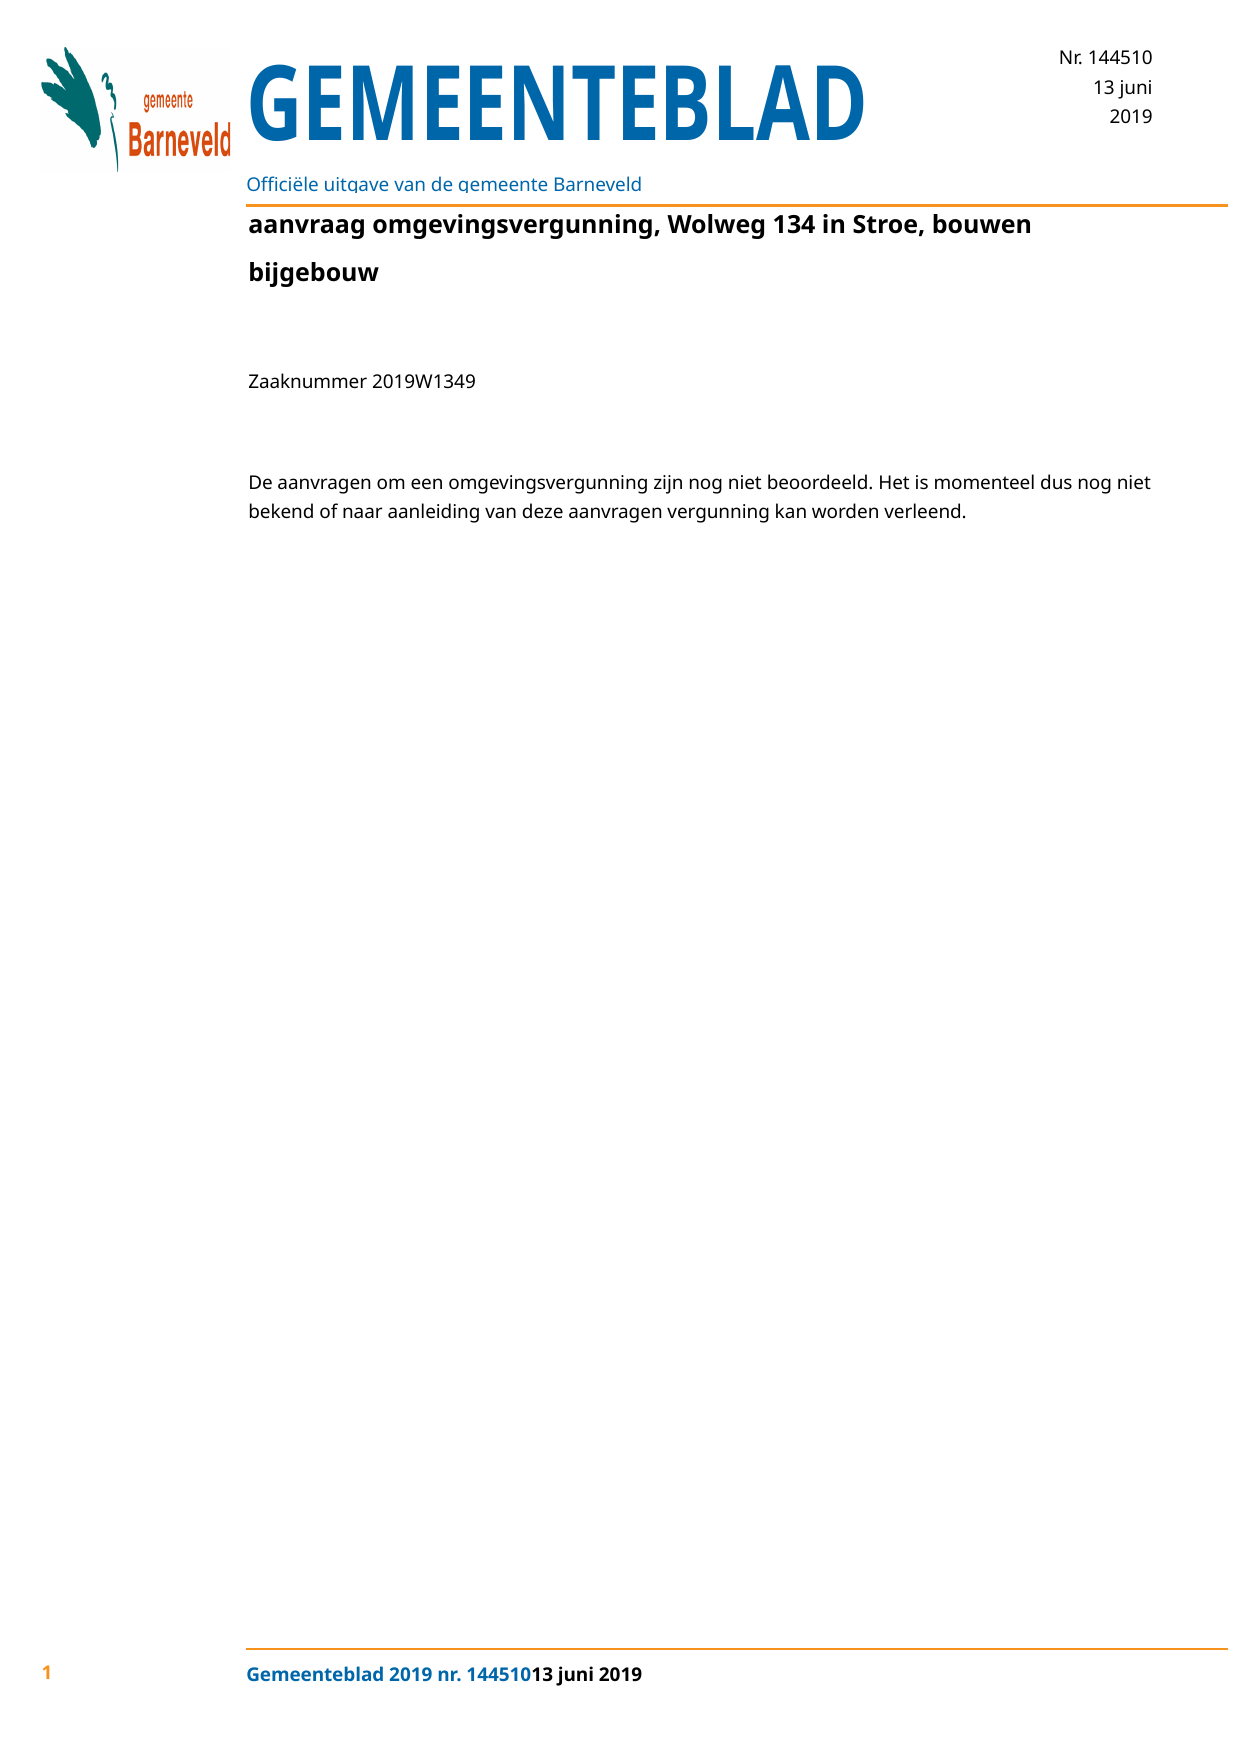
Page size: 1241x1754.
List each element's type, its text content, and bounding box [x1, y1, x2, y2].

text De aanvragen om een omgevingsvergunning zijn nog niet beoordeeld. Het is momenteel dus nog niet bekend of naar aanleiding van deze aanvragen vergunning kan worden verleend. [248, 469, 1152, 524]
picture [41, 47, 231, 172]
text Zaaknummer 2019W1349 [248, 368, 1152, 394]
text aanvraag omgevingsvergunning, Wolweg 134 in Stroe, bouwen bijgebouw [248, 207, 1152, 288]
